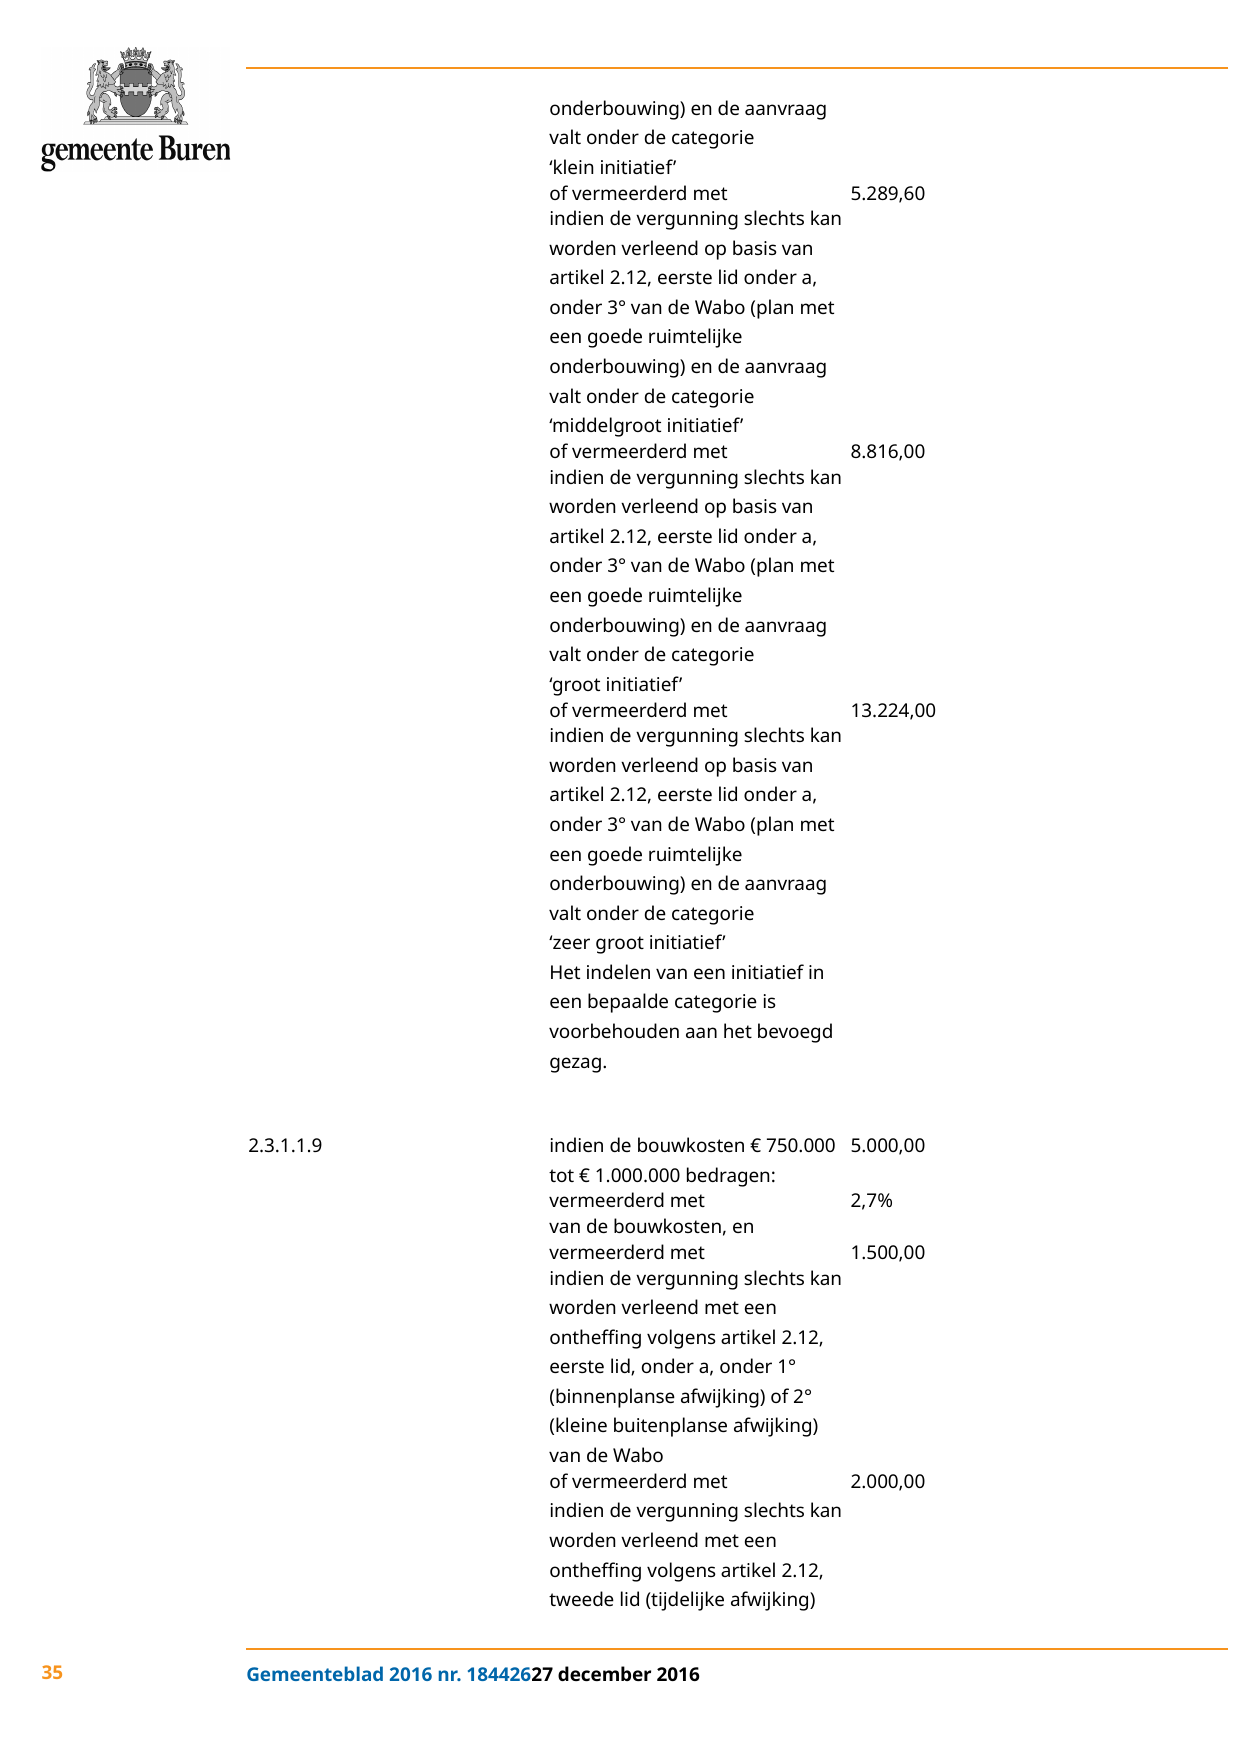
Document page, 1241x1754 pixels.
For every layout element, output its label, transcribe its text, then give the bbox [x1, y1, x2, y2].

table_header indien de bouwkosten € 750.000 tot € 1.000.000 bedragen: [549, 1132, 850, 1188]
table_cell 2,7% [850, 1188, 1152, 1213]
table_cell of vermeerderd met [549, 180, 850, 205]
table_cell of vermeerderd met [549, 697, 850, 722]
table_cell 1.500,00 [850, 1239, 1152, 1265]
table_cell 2.000,00 [850, 1468, 1152, 1612]
table_cell of vermeerderd met [549, 438, 850, 464]
table_cell [248, 697, 549, 722]
table_cell [248, 723, 549, 1074]
table_cell indien de vergunning slechts kan worden verleend op basis van artikel 2.12, eerste lid onder a, onder 3° van de Wabo (plan met een goede ruimtelijke onderbouwing) en de aanvraag valt onder de categorie ‘zeer groot initiatief’ Het indelen van een initiatief in een bepaalde categorie is voorbehouden aan het bevoegd gezag. [549, 723, 850, 1074]
table_cell indien de vergunning slechts kan worden verleend met een ontheffing volgens artikel 2.12, eerste lid, onder a, onder 1° (binnenplanse afwijking) of 2° (kleine buitenplanse afwijking) van de Wabo [549, 1265, 850, 1468]
table_cell [248, 205, 549, 438]
table_cell [850, 464, 1152, 697]
table_cell of vermeerderd met indien de vergunning slechts kan worden verleend met een ontheffing volgens artikel 2.12, tweede lid (tijdelijke afwijking) [549, 1468, 850, 1612]
table_header 2.3.1.1.9 [248, 1132, 549, 1188]
table_cell [248, 464, 549, 697]
table_cell 13.224,00 [850, 697, 1152, 722]
table_cell vermeerderd met [549, 1239, 850, 1265]
table_cell [850, 205, 1152, 438]
table_cell [850, 1074, 1152, 1099]
table_cell [248, 180, 549, 205]
table_cell [248, 1074, 549, 1099]
table_cell [248, 1239, 549, 1265]
table_cell [850, 723, 1152, 1074]
table_cell onderbouwing) en de aanvraag valt onder de categorie ‘klein initiatief’ [549, 95, 850, 180]
table_cell [850, 1265, 1152, 1468]
table_cell [248, 438, 549, 464]
table_cell [248, 1213, 549, 1239]
table_cell vermeerderd met [549, 1188, 850, 1213]
table_cell [850, 1213, 1152, 1239]
table_cell [248, 1468, 549, 1612]
table_cell 5.289,60 [850, 180, 1152, 205]
table_cell van de bouwkosten, en [549, 1213, 850, 1239]
table_cell [248, 1188, 549, 1213]
table_cell indien de vergunning slechts kan worden verleend op basis van artikel 2.12, eerste lid onder a, onder 3° van de Wabo (plan met een goede ruimtelijke onderbouwing) en de aanvraag valt onder de categorie ‘groot initiatief’ [549, 464, 850, 697]
table_header 5.000,00 [850, 1132, 1152, 1188]
picture [41, 47, 231, 172]
table_cell 8.816,00 [850, 438, 1152, 464]
table_cell [549, 1074, 850, 1099]
table_cell [248, 95, 549, 180]
table_cell indien de vergunning slechts kan worden verleend op basis van artikel 2.12, eerste lid onder a, onder 3° van de Wabo (plan met een goede ruimtelijke onderbouwing) en de aanvraag valt onder de categorie ‘middelgroot initiatief’ [549, 205, 850, 438]
table_cell [850, 95, 1152, 180]
table_cell [248, 1265, 549, 1468]
